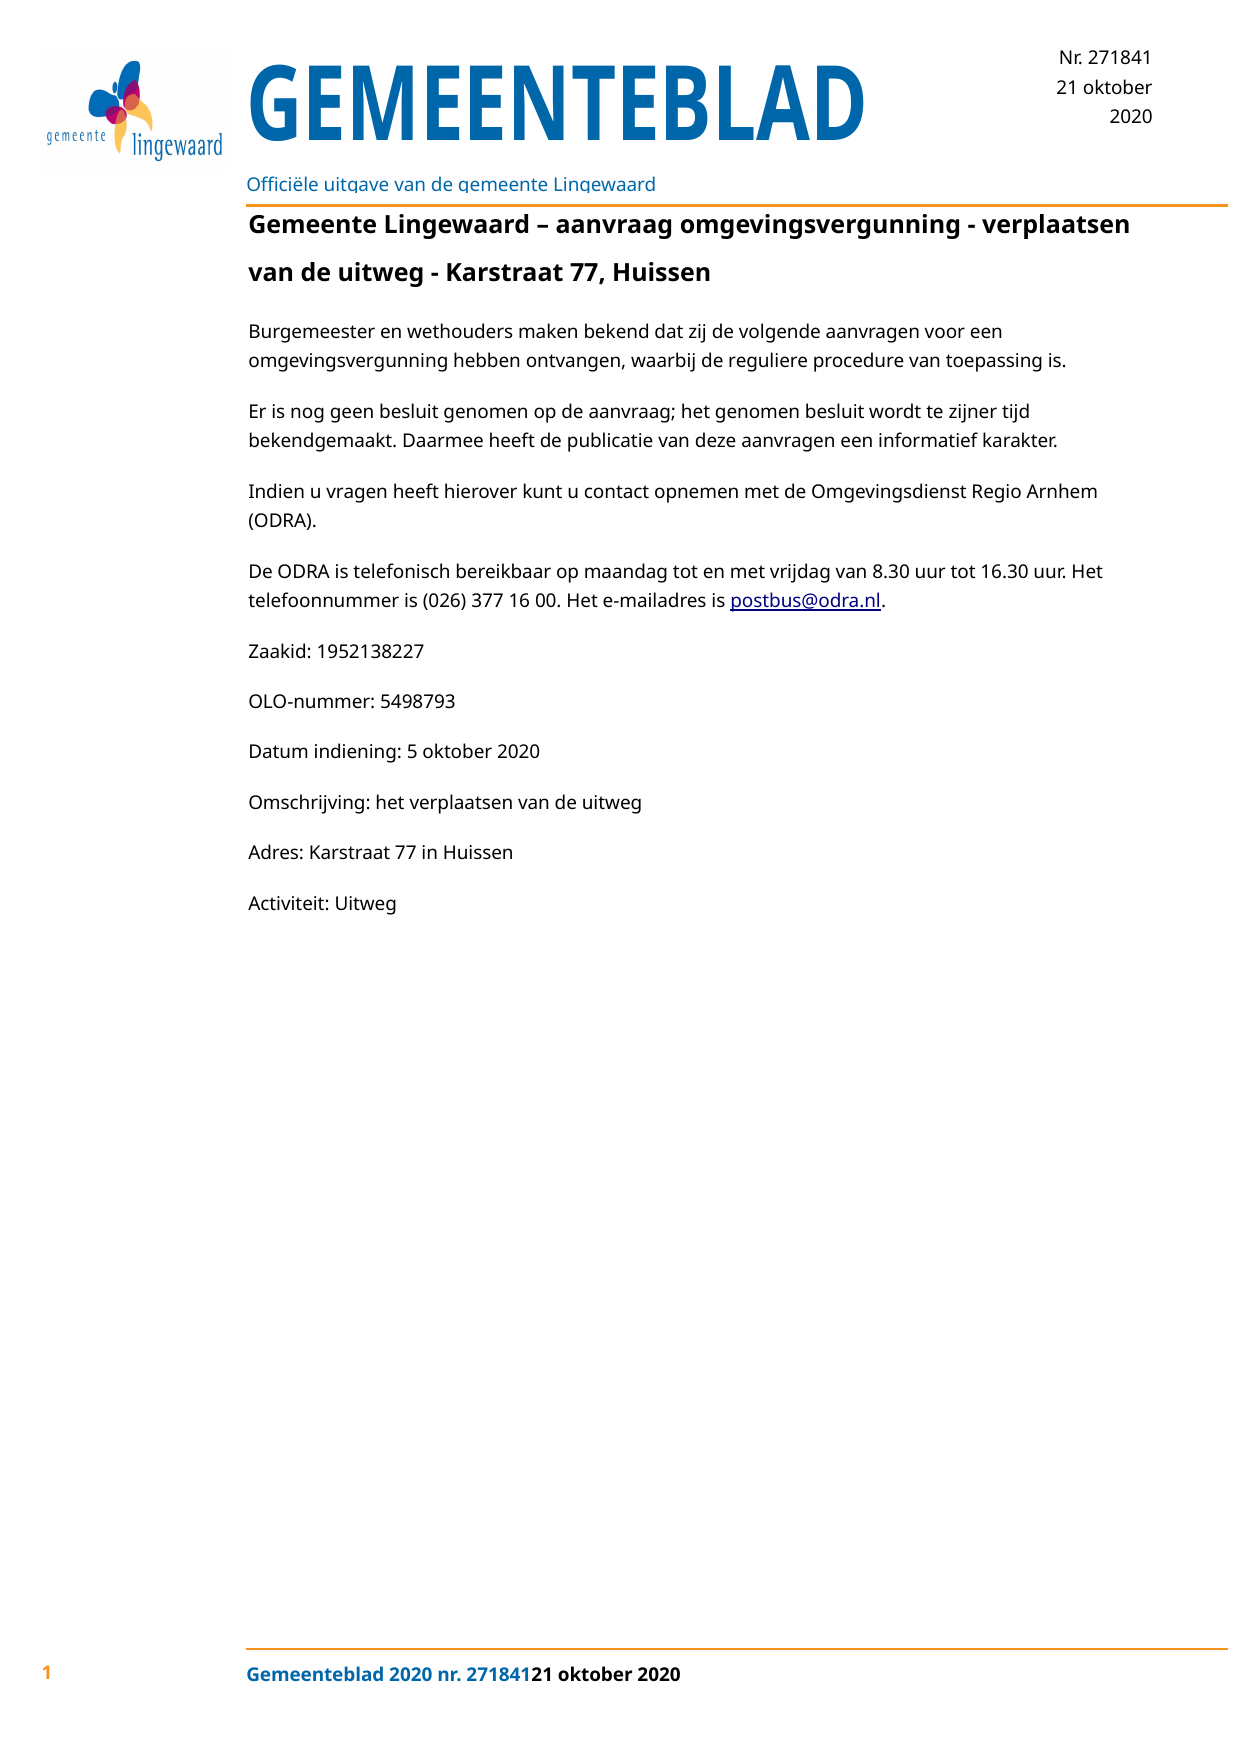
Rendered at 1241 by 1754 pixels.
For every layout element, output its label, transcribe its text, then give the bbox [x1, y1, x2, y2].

text Zaakid: 1952138227 [248, 638, 1152, 664]
text Burgemeester en wethouders maken bekend dat zij de volgende aanvragen voor een omgevingsvergunning hebben ontvangen, waarbij de reguliere procedure van toepassing is. [248, 318, 1152, 373]
text Gemeente Lingewaard – aanvraag omgevingsvergunning - verplaatsen van de uitweg - Karstraat 77, Huissen [248, 207, 1152, 288]
text Adres: Karstraat 77 in Huissen [248, 839, 1152, 865]
text OLO-nummer: 5498793 [248, 688, 1152, 714]
text Datum indiening: 5 oktober 2020 [248, 739, 1152, 764]
text De ODRA is telefonisch bereikbaar op maandag tot en met vrijdag van 8.30 uur tot 16.30 uur. Het telefoonnummer is (026) 377 16 00. Het e-mailadres is postbus@odra.nl. [248, 558, 1152, 613]
text Indien u vragen heeft hierover kunt u contact opnemen met de Omgevingsdienst Regio Arnhem (ODRA). [248, 478, 1152, 533]
picture [41, 47, 231, 172]
text Er is nog geen besluit genomen op de aanvraag; het genomen besluit wordt te zijner tijd bekendgemaakt. Daarmee heeft de publicatie van deze aanvragen een informatief karakter. [248, 398, 1152, 453]
text Activiteit: Uitweg [248, 890, 1152, 916]
text Omschrijving: het verplaatsen van de uitweg [248, 789, 1152, 815]
